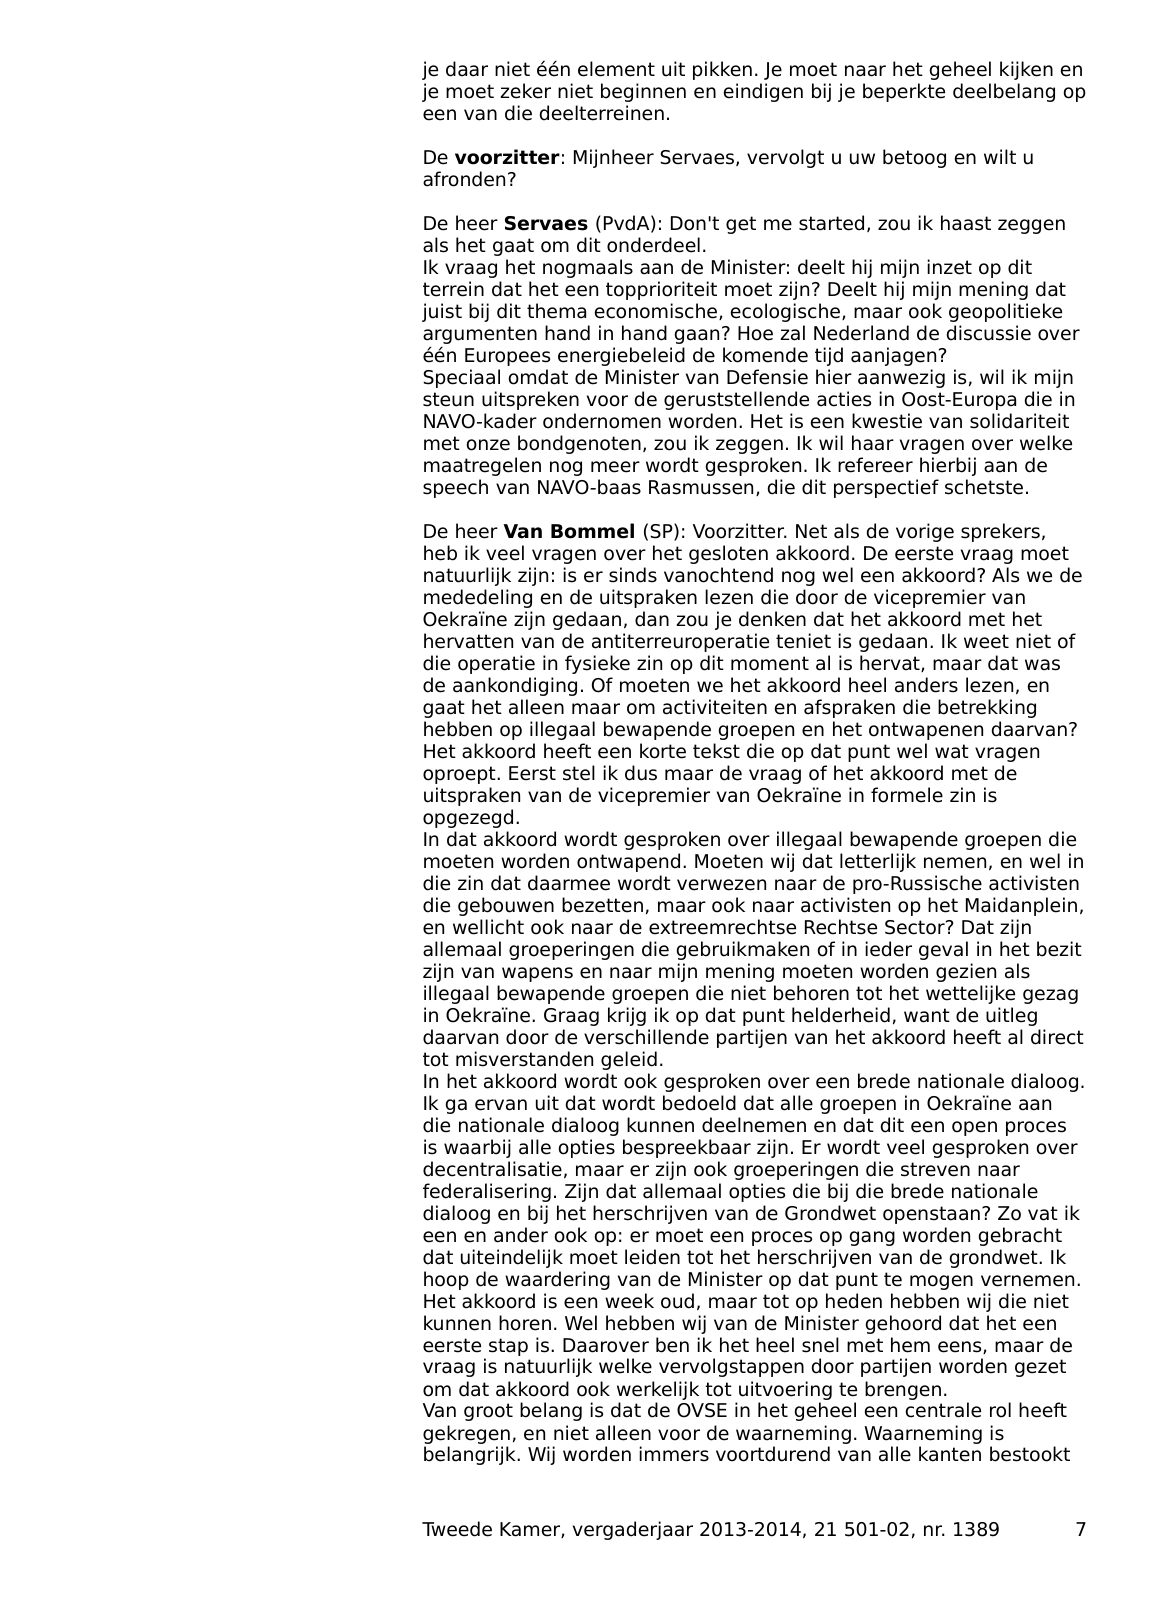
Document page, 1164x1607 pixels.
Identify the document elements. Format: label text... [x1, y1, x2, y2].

text je daar niet één element uit pikken. Je moet naar het geheel kijken en je moet zeker niet beginnen en eindigen bij je beperkte deelbelang op een van die deelterreinen. [422, 59, 1087, 125]
text In het akkoord wordt ook gesproken over een brede nationale dialoog. Ik ga ervan uit dat wordt bedoeld dat alle groepen in Oekraïne aan die nationale dialoog kunnen deelnemen en dat dit een open proces is waarbij alle opties bespreekbaar zijn. Er wordt veel gesproken over decentralisatie, maar er zijn ook groeperingen die streven naar federalisering. Zijn dat allemaal opties die bij die brede nationale dialoog en bij het herschrijven van de Grondwet openstaan? Zo vat ik een en ander ook op: er moet een proces op gang worden gebracht dat uiteindelijk moet leiden tot het herschrijven van de grondwet. Ik hoop de waardering van de Minister op dat punt te mogen vernemen. Het akkoord is een week oud, maar tot op heden hebben wij die niet kunnen horen. Wel hebben wij van de Minister gehoord dat het een eerste stap is. Daarover ben ik het heel snel met hem eens, maar de vraag is natuurlijk welke vervolgstappen door partijen worden gezet om dat akkoord ook werkelijk tot uitvoering te brengen. [422, 1071, 1087, 1400]
text In dat akkoord wordt gesproken over illegaal bewapende groepen die moeten worden ontwapend. Moeten wij dat letterlijk nemen, en wel in die zin dat daarmee wordt verwezen naar de pro-Russische activisten die gebouwen bezetten, maar ook naar activisten op het Maidanplein, en wellicht ook naar de extreemrechtse Rechtse Sector? Dat zijn allemaal groeperingen die gebruikmaken of in ieder geval in het bezit zijn van wapens en naar mijn mening moeten worden gezien als illegaal bewapende groepen die niet behoren tot het wettelijke gezag in Oekraïne. Graag krijg ik op dat punt helderheid, want de uitleg daarvan door de verschillende partijen van het akkoord heeft al direct tot misverstanden geleid. [422, 829, 1087, 1071]
text De heer Servaes (PvdA): Don't get me started, zou ik haast zeggen als het gaat om dit onderdeel. [422, 213, 1087, 257]
text Speciaal omdat de Minister van Defensie hier aanwezig is, wil ik mijn steun uitspreken voor de geruststellende acties in Oost-Europa die in NAVO-kader ondernomen worden. Het is een kwestie van solidariteit met onze bondgenoten, zou ik zeggen. Ik wil haar vragen over welke maatregelen nog meer wordt gesproken. Ik refereer hierbij aan de speech van NAVO-baas Rasmussen, die dit perspectief schetste. [422, 367, 1087, 499]
text Van groot belang is dat de OVSE in het geheel een centrale rol heeft gekregen, en niet alleen voor de waarneming. Waarneming is belangrijk. Wij worden immers voortdurend van alle kanten bestookt [422, 1400, 1087, 1466]
text De heer Van Bommel (SP): Voorzitter. Net als de vorige sprekers, heb ik veel vragen over het gesloten akkoord. De eerste vraag moet natuurlijk zijn: is er sinds vanochtend nog wel een akkoord? Als we de mededeling en de uitspraken lezen die door de vicepremier van Oekraïne zijn gedaan, dan zou je denken dat het akkoord met het hervatten van de antiterreuroperatie teniet is gedaan. Ik weet niet of die operatie in fysieke zin op dit moment al is hervat, maar dat was de aankondiging. Of moeten we het akkoord heel anders lezen, en gaat het alleen maar om activiteiten en afspraken die betrekking hebben op illegaal bewapende groepen en het ontwapenen daarvan? Het akkoord heeft een korte tekst die op dat punt wel wat vragen oproept. Eerst stel ik dus maar de vraag of het akkoord met de uitspraken van de vicepremier van Oekraïne in formele zin is opgezegd. [422, 521, 1087, 829]
text Ik vraag het nogmaals aan de Minister: deelt hij mijn inzet op dit terrein dat het een topprioriteit moet zijn? Deelt hij mijn mening dat juist bij dit thema economische, ecologische, maar ook geopolitieke argumenten hand in hand gaan? Hoe zal Nederland de discussie over één Europees energiebeleid de komende tijd aanjagen? [422, 257, 1087, 367]
text De voorzitter: Mijnheer Servaes, vervolgt u uw betoog en wilt u afronden? [422, 147, 1087, 191]
